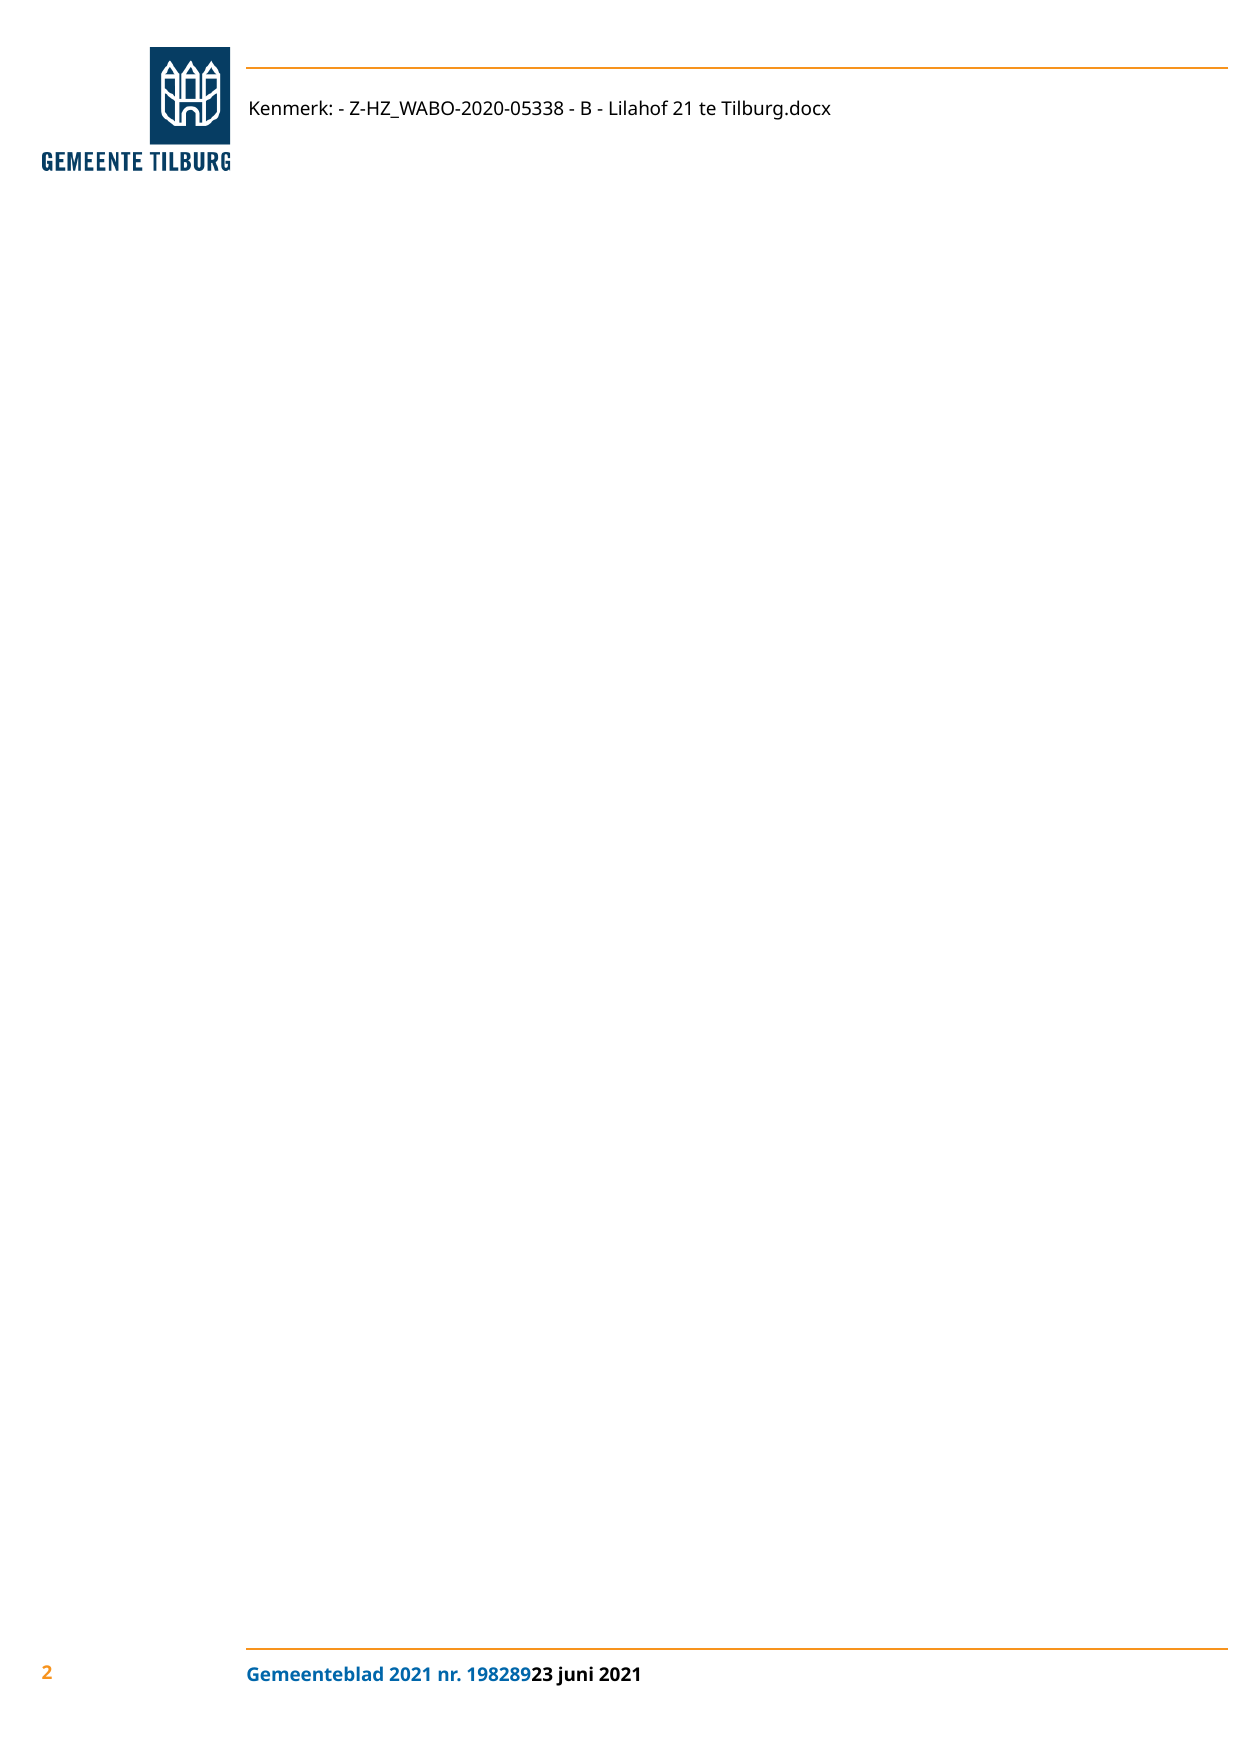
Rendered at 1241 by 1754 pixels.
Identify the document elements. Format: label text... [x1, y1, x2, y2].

text Kenmerk: - Z-HZ_WABO-2020-05338 - B - Lilahof 21 te Tilburg.docx [248, 95, 1152, 121]
picture [41, 47, 231, 172]
